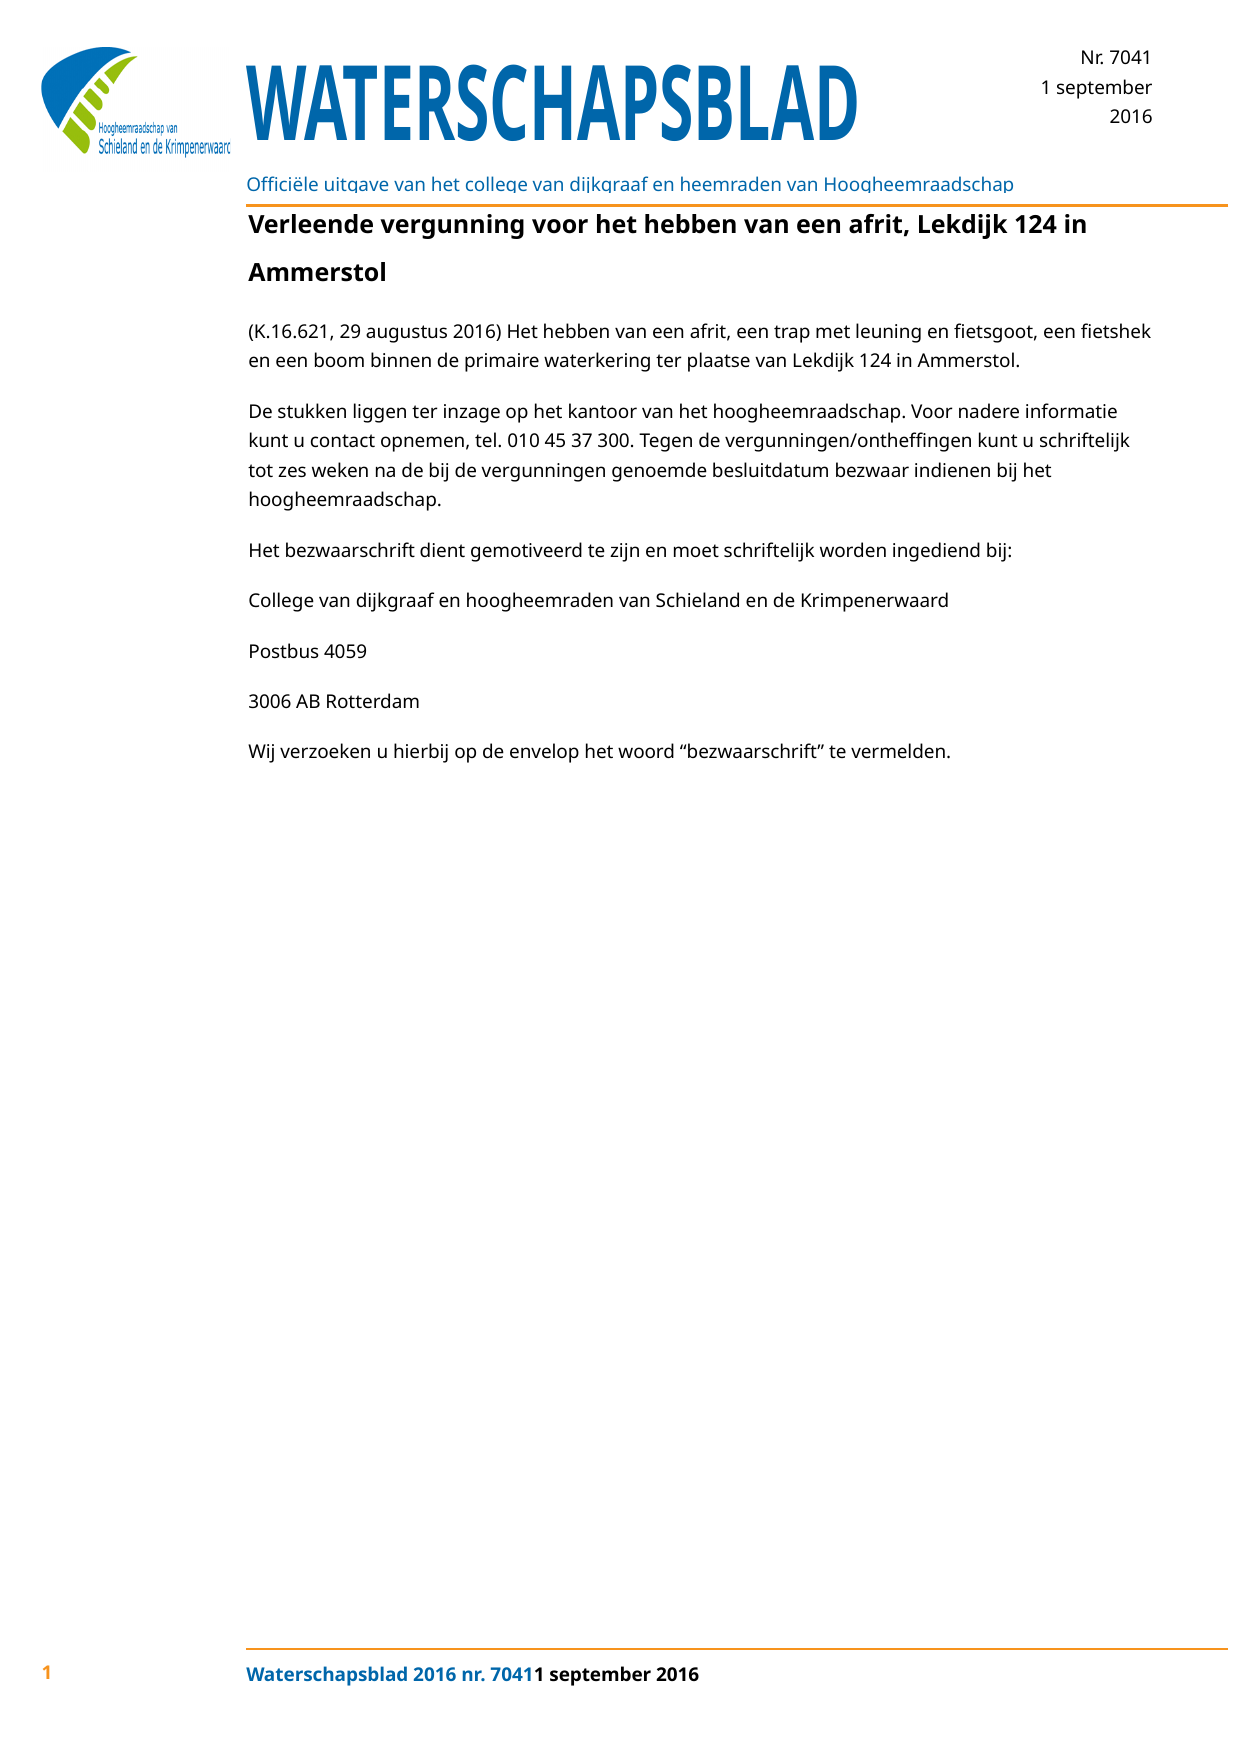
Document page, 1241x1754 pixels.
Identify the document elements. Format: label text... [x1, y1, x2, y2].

text Verleende vergunning voor het hebben van een afrit, Lekdijk 124 in Ammerstol [248, 207, 1152, 288]
text College van dijkgraaf en hoogheemraden van Schieland en de Krimpenerwaard [248, 587, 1152, 613]
text Wij verzoeken u hierbij op de envelop het woord “bezwaarschrift” te vermelden. [248, 739, 1152, 764]
text Het bezwaarschrift dient gemotiveerd te zijn en moet schriftelijk worden ingediend bij: [248, 537, 1152, 563]
text 3006 AB Rotterdam [248, 688, 1152, 714]
text (K.16.621, 29 augustus 2016) Het hebben van een afrit, een trap met leuning en fietsgoot, een fietshek en een boom binnen de primaire waterkering ter plaatse van Lekdijk 124 in Ammerstol. [248, 318, 1152, 373]
text De stukken liggen ter inzage op het kantoor van het hoogheemraadschap. Voor nadere informatie kunt u contact opnemen, tel. 010 45 37 300. Tegen de vergunningen/ontheffingen kunt u schriftelijk tot zes weken na de bij de vergunningen genoemde besluitdatum bezwaar indienen bij het hoogheemraadschap. [248, 398, 1152, 512]
text Postbus 4059 [248, 638, 1152, 664]
picture [41, 47, 231, 172]
